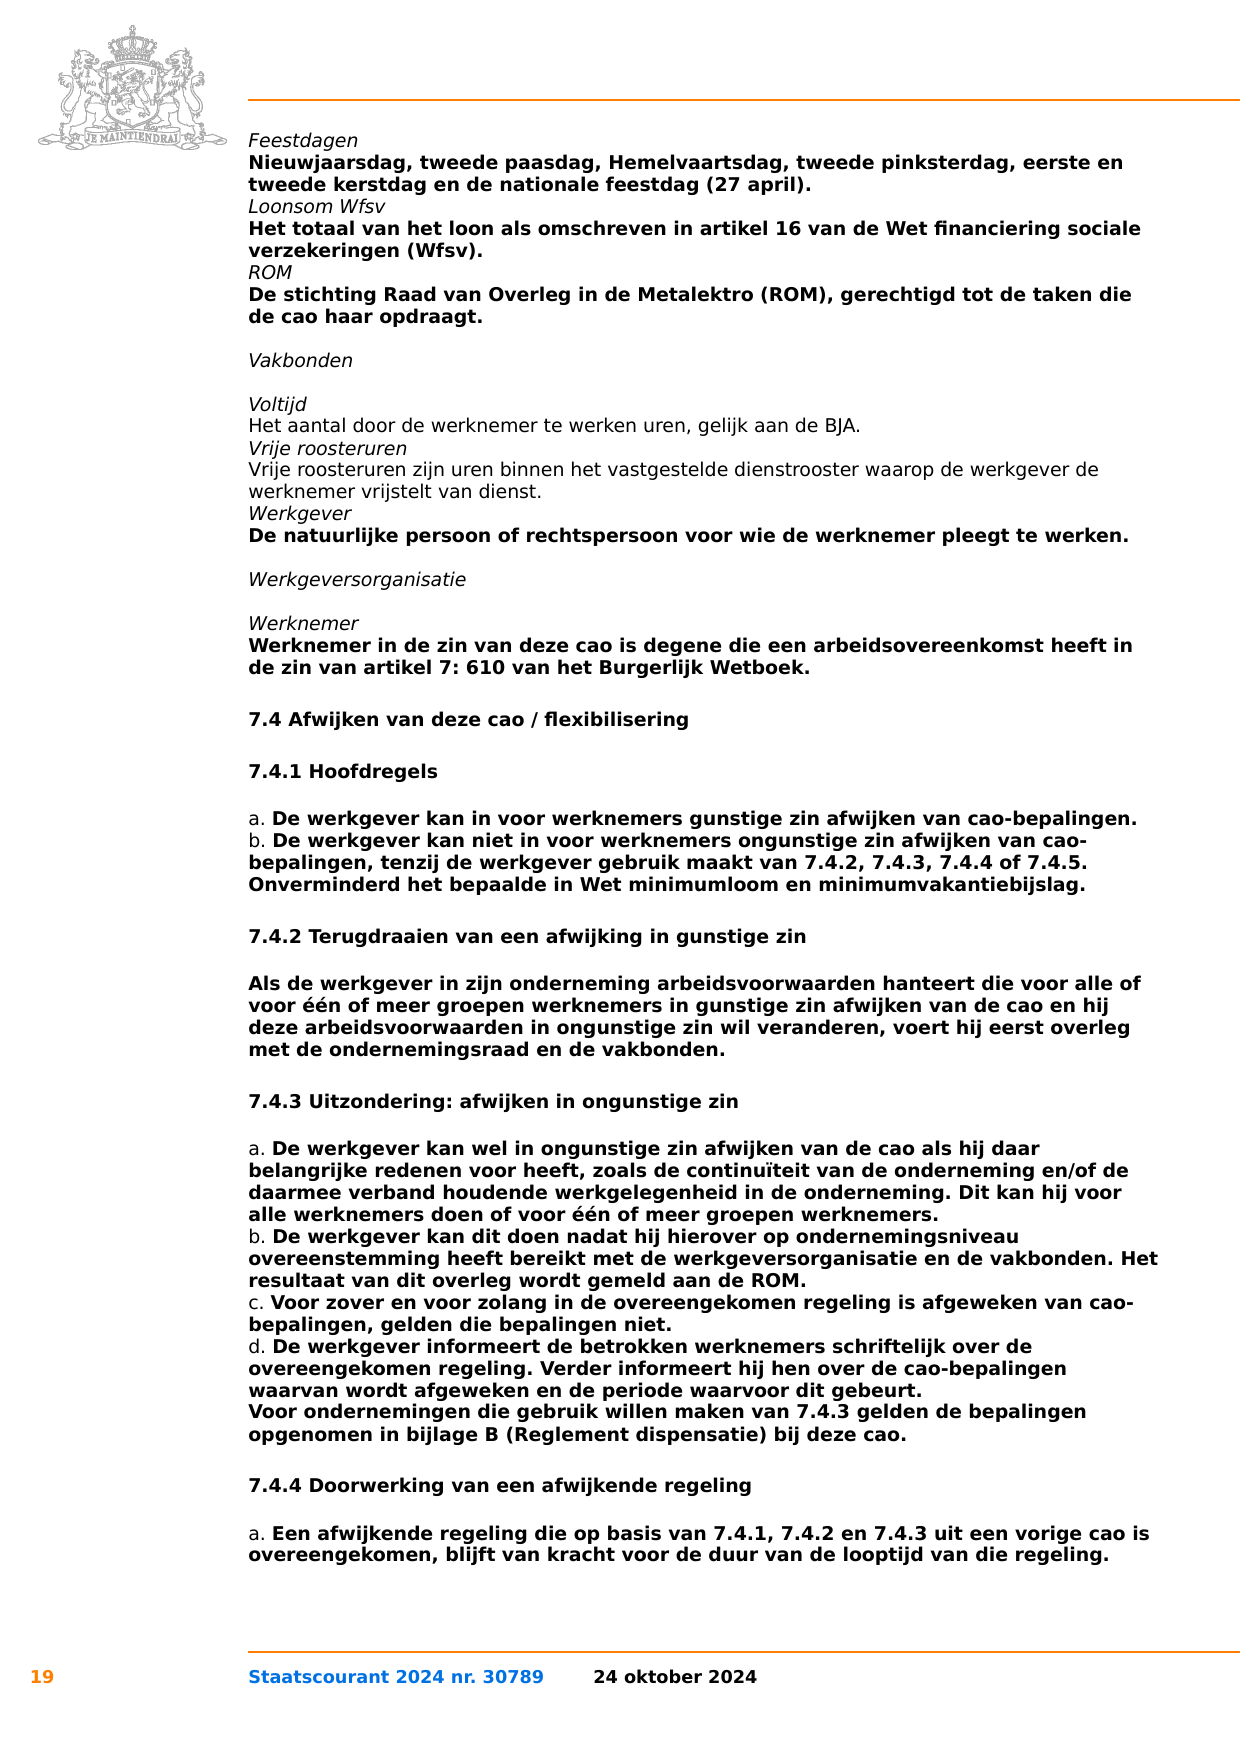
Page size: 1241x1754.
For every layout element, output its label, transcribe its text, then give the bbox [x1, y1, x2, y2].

text c. Voor zover en voor zolang in de overeengekomen regeling is afgeweken van cao-bepalingen, gelden die bepalingen niet. [248, 1292, 1163, 1336]
text Feestdagen [248, 130, 1163, 152]
text b. De werkgever kan dit doen nadat hij hierover op ondernemingsniveau overeenstemming heeft bereikt met de werkgeversorganisatie en de vakbonden. Het resultaat van dit overleg wordt gemeld aan de ROM. [248, 1226, 1163, 1292]
text Werkgeversorganisatie [248, 569, 1163, 591]
text a. Een afwijkende regeling die op basis van 7.4.1, 7.4.2 en 7.4.3 uit een vorige cao is overeengekomen, blijft van kracht voor de duur van de looptijd van die regeling. [248, 1522, 1163, 1566]
text ROM [248, 262, 1163, 284]
text Het totaal van het loon als omschreven in artikel 16 van de Wet financiering sociale verzekeringen (Wfsv). [248, 218, 1163, 262]
picture [38, 25, 227, 150]
subtitle 7.4.4 Doorwerking van een afwijkende regeling [248, 1475, 1163, 1497]
text Vakbonden [248, 349, 1163, 372]
text a. De werkgever kan in voor werknemers gunstige zin afwijken van cao-bepalingen. [248, 808, 1163, 830]
text b. De werkgever kan niet in voor werknemers ongunstige zin afwijken van cao-bepalingen, tenzij de werkgever gebruik maakt van 7.4.2, 7.4.3, 7.4.4 of 7.4.5. Onverminderd het bepaalde in Wet minimumloom en minimumvakantiebijslag. [248, 830, 1163, 896]
text Voor ondernemingen die gebruik willen maken van 7.4.3 gelden de bepalingen opgenomen in bijlage B (Reglement dispensatie) bij deze cao. [248, 1401, 1163, 1445]
text Vrije roosteruren [248, 437, 1163, 459]
text Het aantal door de werknemer te werken uren, gelijk aan de BJA. [248, 415, 1163, 437]
text Nieuwjaarsdag, tweede paasdag, Hemelvaartsdag, tweede pinksterdag, eerste en tweede kerstdag en de nationale feestdag (27 april). [248, 152, 1163, 196]
subtitle 7.4.1 Hoofdregels [248, 761, 1163, 783]
text De stichting Raad van Overleg in de Metalektro (ROM), gerechtigd tot de taken die de cao haar opdraagt. [248, 284, 1163, 328]
text Voltijd [248, 393, 1163, 415]
subtitle 7.4.2 Terugdraaien van een afwijking in gunstige zin [248, 926, 1163, 948]
text De natuurlijke persoon of rechtspersoon voor wie de werknemer pleegt te werken. [248, 525, 1163, 547]
text Werknemer [248, 613, 1163, 635]
text d. De werkgever informeert de betrokken werknemers schriftelijk over de overeengekomen regeling. Verder informeert hij hen over de cao-bepalingen waarvan wordt afgeweken en de periode waarvoor dit gebeurt. [248, 1336, 1163, 1401]
text a. De werkgever kan wel in ongunstige zin afwijken van de cao als hij daar belangrijke redenen voor heeft, zoals de continuïteit van de onderneming en/of de daarmee verband houdende werkgelegenheid in de onderneming. Dit kan hij voor alle werknemers doen of voor één of meer groepen werknemers. [248, 1138, 1163, 1226]
text Werknemer in de zin van deze cao is degene die een arbeidsovereenkomst heeft in de zin van artikel 7: 610 van het Burgerlijk Wetboek. [248, 635, 1163, 679]
text Loonsom Wfsv [248, 196, 1163, 218]
text Werkgever [248, 503, 1163, 525]
text Als de werkgever in zijn onderneming arbeidsvoorwaarden hanteert die voor alle of voor één of meer groepen werknemers in gunstige zin afwijken van de cao en hij deze arbeidsvoorwaarden in ongunstige zin wil veranderen, voert hij eerst overleg met de ondernemingsraad en de vakbonden. [248, 973, 1163, 1061]
subtitle 7.4 Afwijken van deze cao / flexibilisering [248, 709, 1163, 731]
text Vrije roosteruren zijn uren binnen het vastgestelde dienstrooster waarop de werkgever de werknemer vrijstelt van dienst. [248, 459, 1163, 503]
subtitle 7.4.3 Uitzondering: afwijken in ongunstige zin [248, 1091, 1163, 1113]
